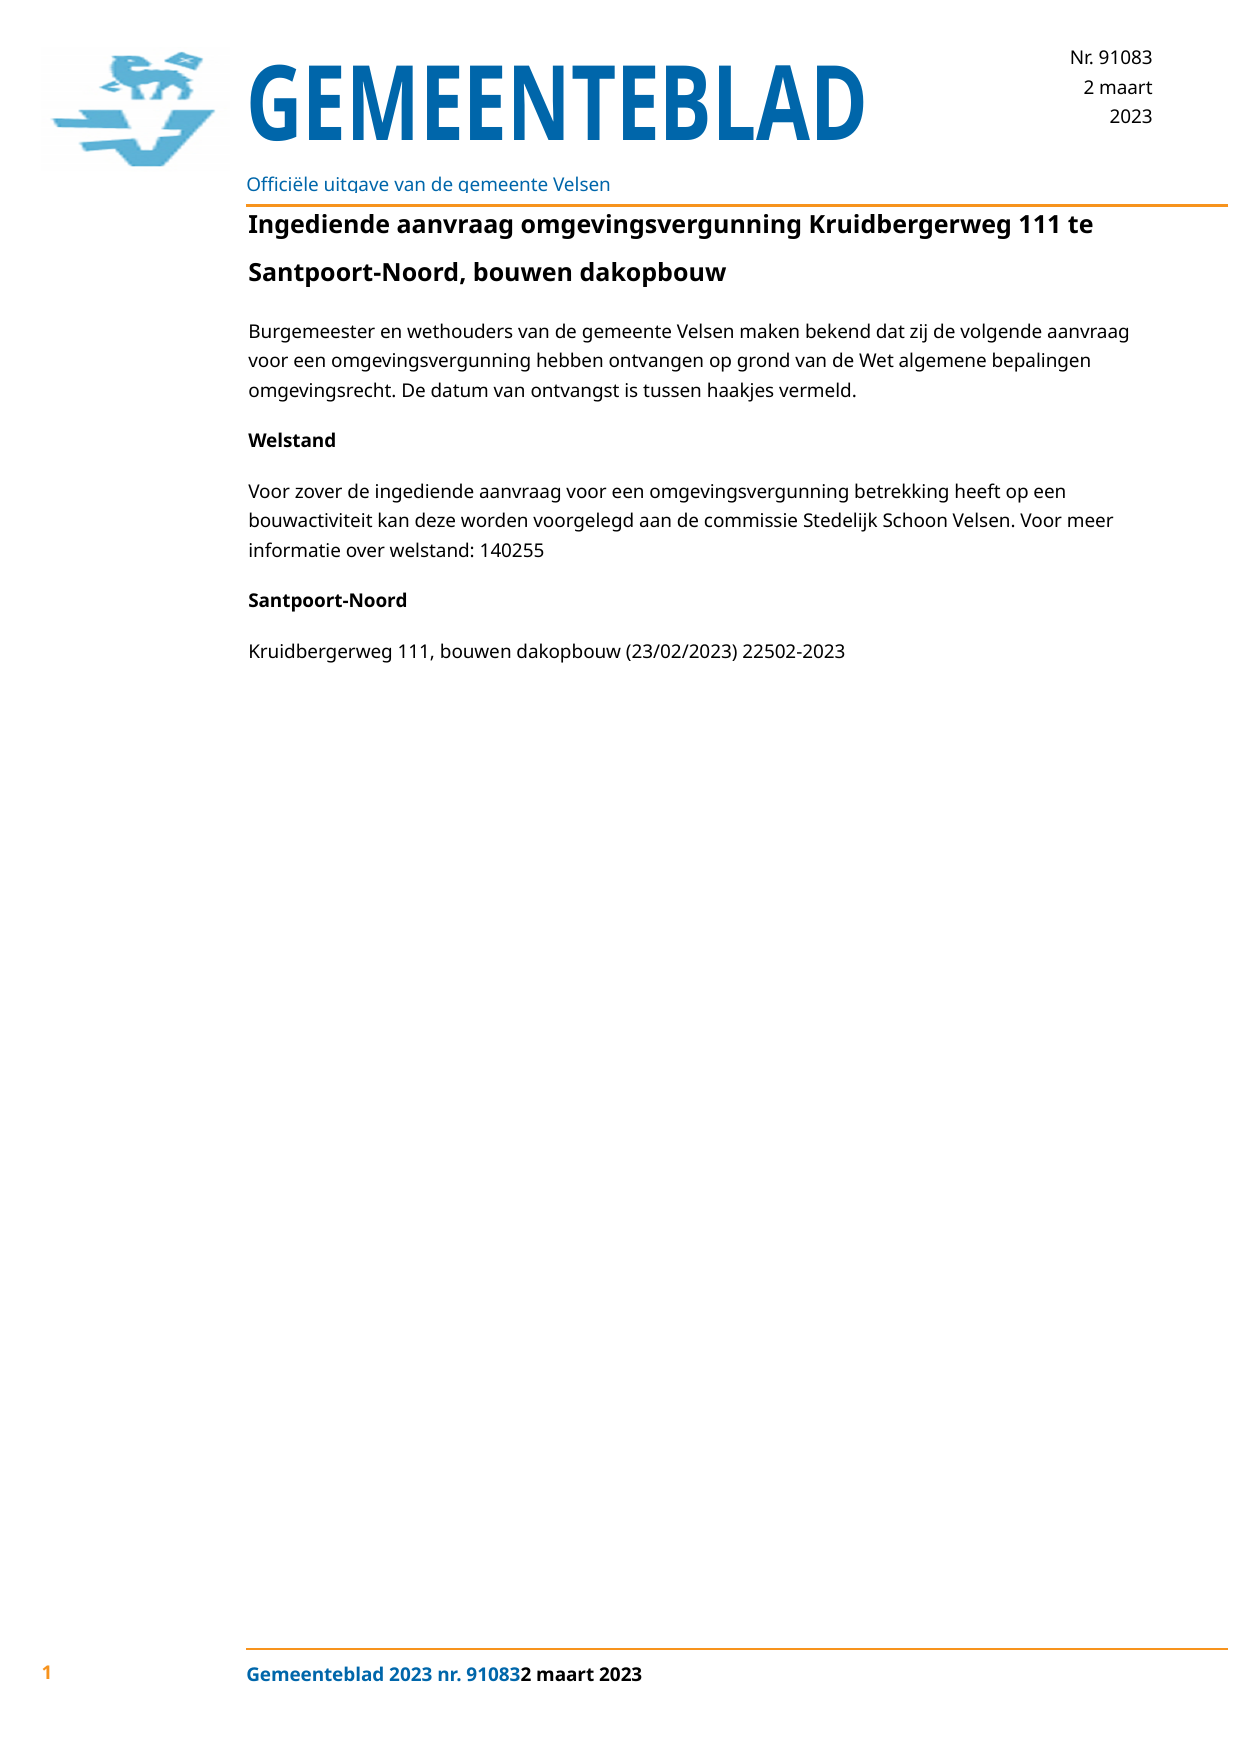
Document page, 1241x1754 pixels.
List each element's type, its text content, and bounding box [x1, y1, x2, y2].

text Kruidbergerweg 111, bouwen dakopbouw (23/02/2023) 22502-2023 [248, 638, 1152, 664]
text Welstand [248, 427, 1152, 453]
text Burgemeester en wethouders van de gemeente Velsen maken bekend dat zij de volgende aanvraag voor een omgevingsvergunning hebben ontvangen op grond van de Wet algemene bepalingen omgevingsrecht. De datum van ontvangst is tussen haakjes vermeld. [248, 318, 1152, 403]
text Voor zover de ingediende aanvraag voor een omgevingsvergunning betrekking heeft op een bouwactiviteit kan deze worden voorgelegd aan de commissie Stedelijk Schoon Velsen. Voor meer informatie over welstand: 140255 [248, 478, 1152, 563]
picture [41, 47, 231, 172]
text Ingediende aanvraag omgevingsvergunning Kruidbergerweg 111 te Santpoort-Noord, bouwen dakopbouw [248, 207, 1152, 288]
text Santpoort-Noord [248, 587, 1152, 613]
